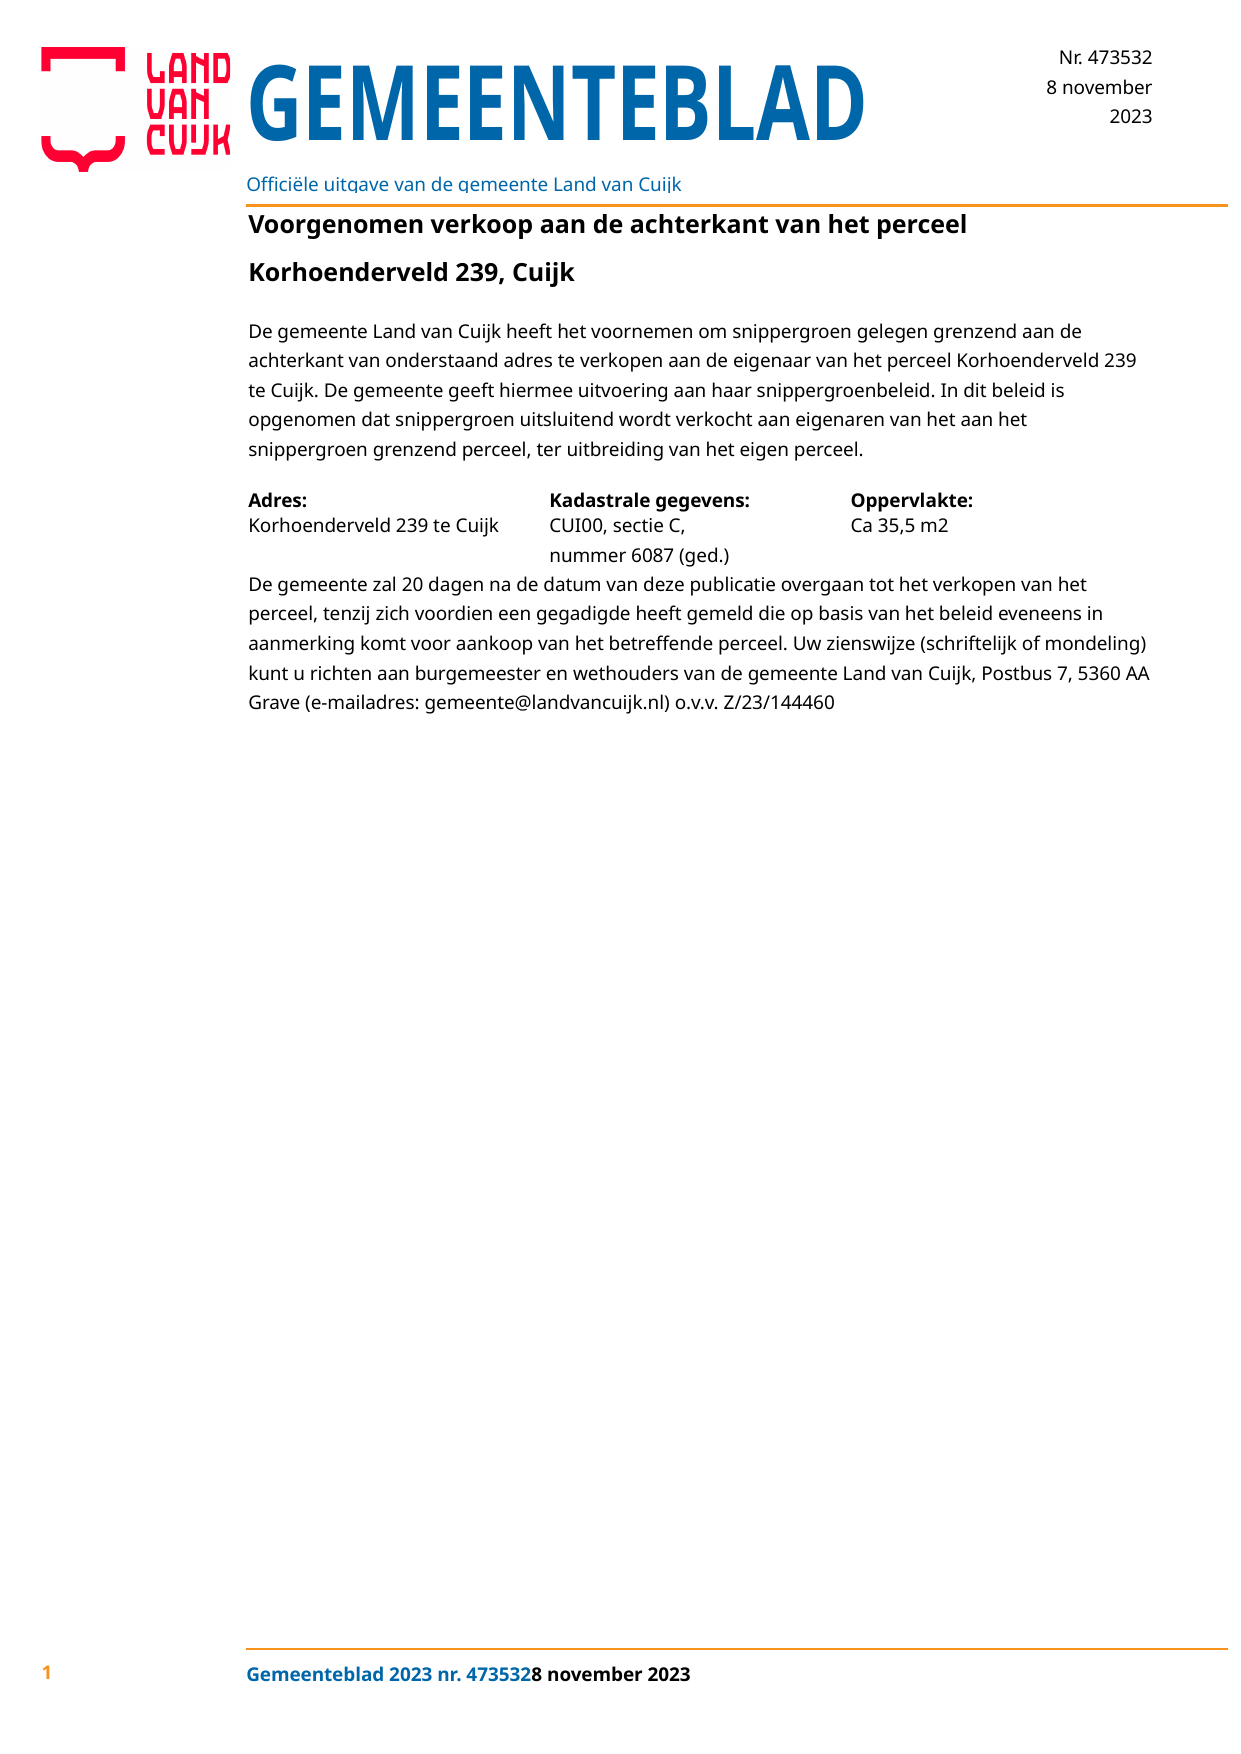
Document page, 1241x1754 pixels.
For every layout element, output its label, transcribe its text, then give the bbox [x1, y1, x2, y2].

text Voorgenomen verkoop aan de achterkant van het perceel Korhoenderveld 239, Cuijk [248, 207, 1152, 288]
table_cell Korhoenderveld 239 te Cuijk [248, 513, 549, 568]
table_header Oppervlakte: [850, 487, 1152, 512]
table_cell CUI00, sectie C, nummer 6087 (ged.) [549, 513, 850, 568]
text De gemeente Land van Cuijk heeft het voornemen om snippergroen gelegen grenzend aan de achterkant van onderstaand adres te verkopen aan de eigenaar van het perceel Korhoenderveld 239 te Cuijk. De gemeente geeft hiermee uitvoering aan haar snippergroenbeleid. In dit beleid is opgenomen dat snippergroen uitsluitend wordt verkocht aan eigenaren van het aan het snippergroen grenzend perceel, ter uitbreiding van het eigen perceel. [248, 318, 1152, 462]
table_header Kadastrale gegevens: [549, 487, 850, 512]
table_cell Ca 35,5 m2 [850, 513, 1152, 568]
picture [41, 47, 231, 172]
table_header Adres: [248, 487, 549, 512]
text De gemeente zal 20 dagen na de datum van deze publicatie overgaan tot het verkopen van het perceel, tenzij zich voordien een gegadigde heeft gemeld die op basis van het beleid eveneens in aanmerking komt voor aankoop van het betreffende perceel. Uw zienswijze (schriftelijk of mondeling) kunt u richten aan burgemeester en wethouders van de gemeente Land van Cuijk, Postbus 7, 5360 AA Grave (e-mailadres: gemeente@landvancuijk.nl) o.v.v. Z/23/144460 [248, 571, 1152, 715]
